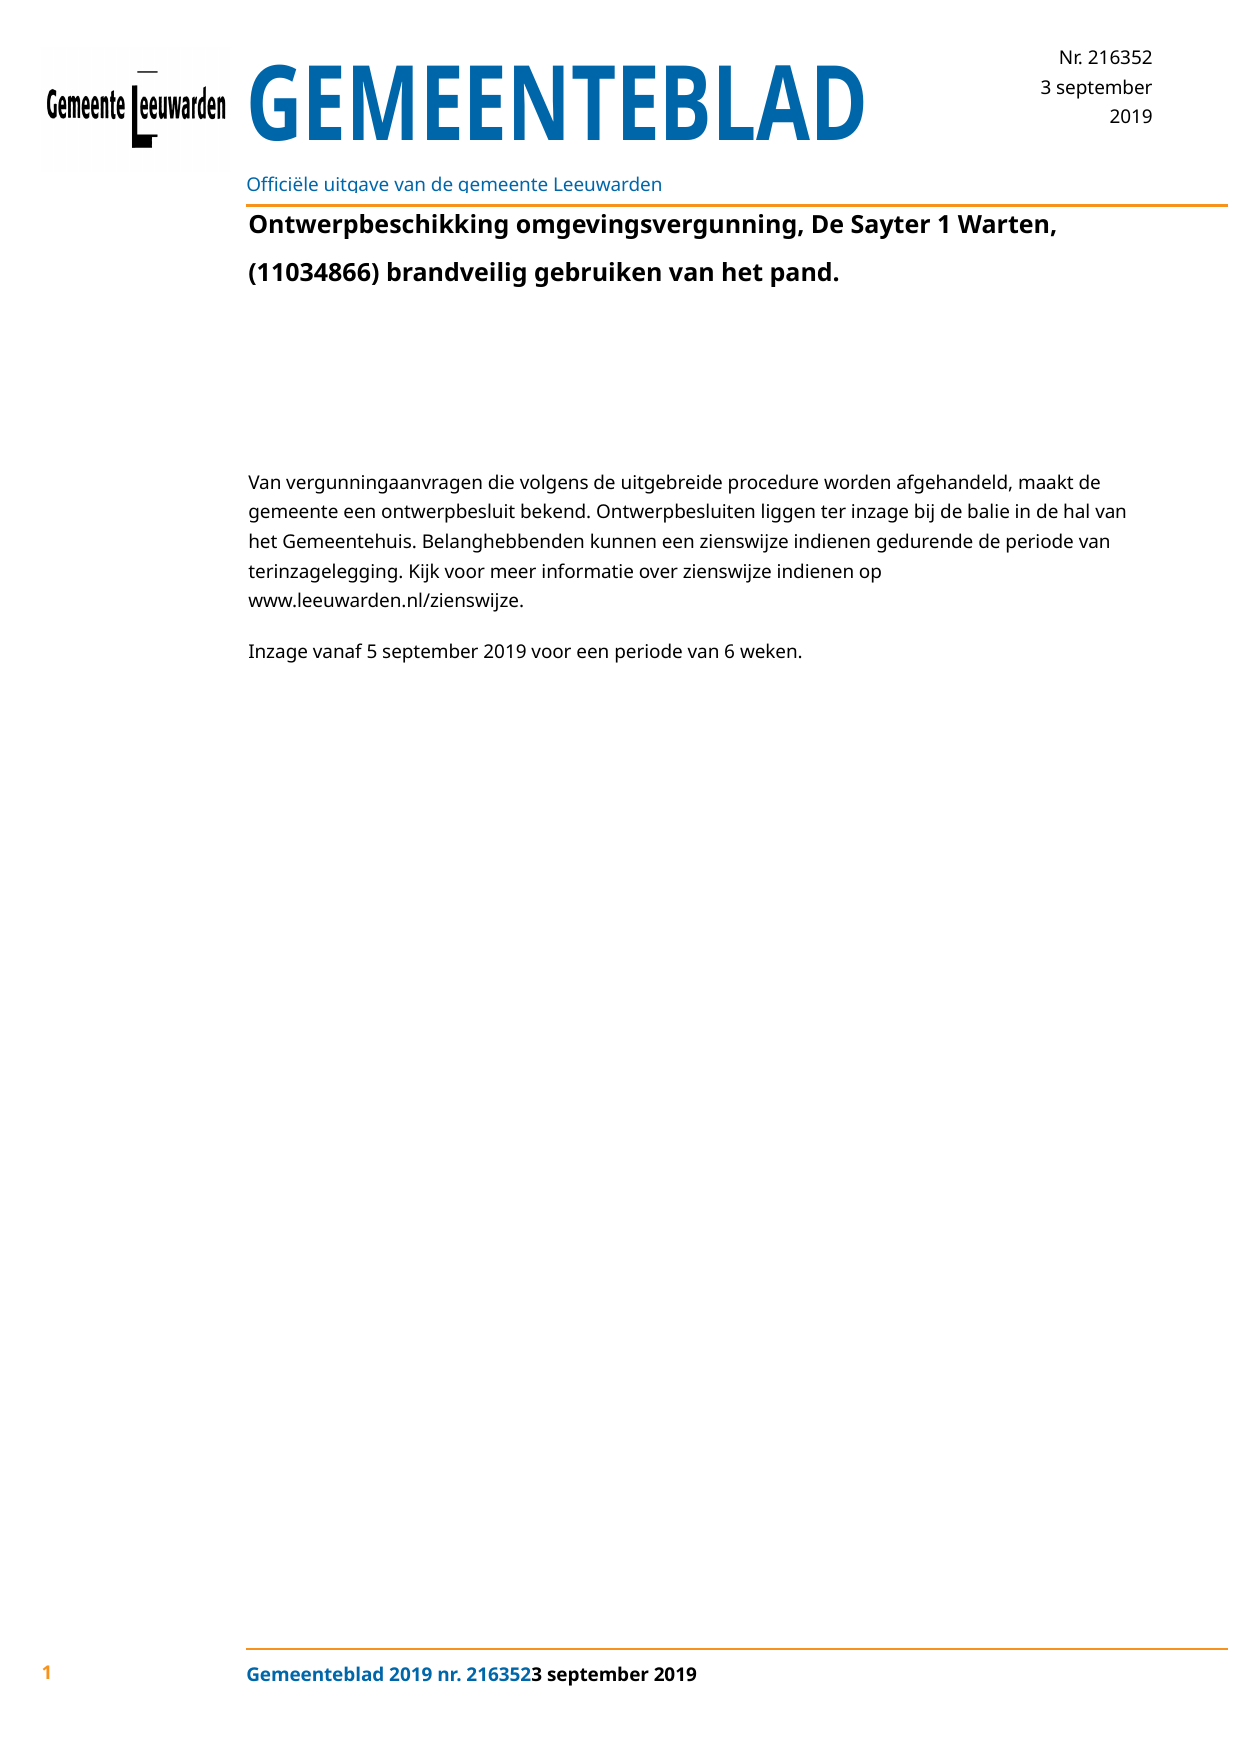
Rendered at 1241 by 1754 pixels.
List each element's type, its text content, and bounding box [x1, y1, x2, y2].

picture [41, 47, 231, 172]
text Ontwerpbeschikking omgevingsvergunning, De Sayter 1 Warten, (11034866) brandveilig gebruiken van het pand. [248, 207, 1152, 288]
text Van vergunningaanvragen die volgens de uitgebreide procedure worden afgehandeld, maakt de gemeente een ontwerpbesluit bekend. Ontwerpbesluiten liggen ter inzage bij de balie in de hal van het Gemeentehuis. Belanghebbenden kunnen een zienswijze indienen gedurende de periode van terinzagelegging. Kijk voor meer informatie over zienswijze indienen op www.leeuwarden.nl/zienswijze. [248, 469, 1152, 613]
text Inzage vanaf 5 september 2019 voor een periode van 6 weken. [248, 638, 1152, 664]
